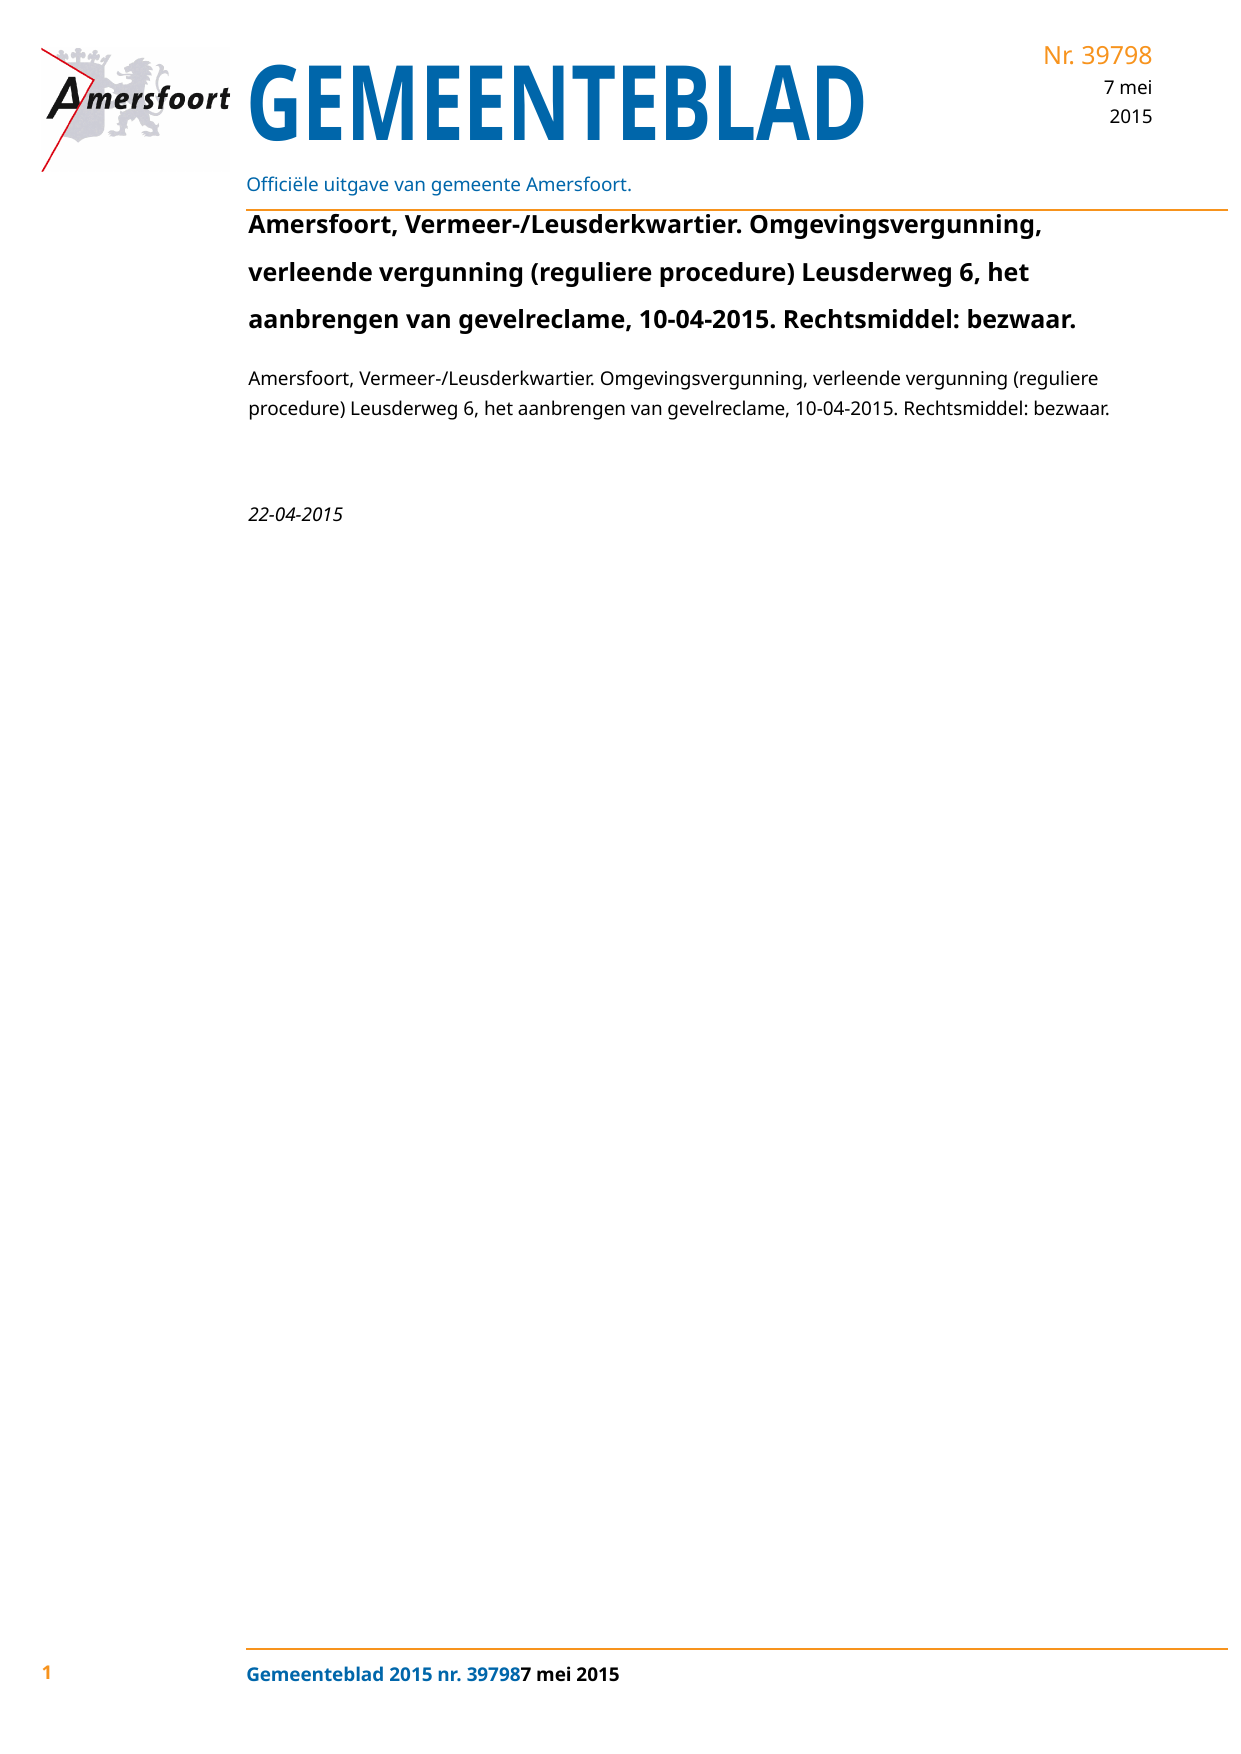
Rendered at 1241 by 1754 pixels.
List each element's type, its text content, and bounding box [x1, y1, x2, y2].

picture [41, 47, 231, 172]
text Amersfoort, Vermeer-/Leusderkwartier. Omgevingsvergunning, verleende vergunning (reguliere procedure) Leusderweg 6, het aanbrengen van gevelreclame, 10-04-2015. Rechtsmiddel: bezwaar. [248, 211, 1152, 336]
text Amersfoort, Vermeer-/Leusderkwartier. Omgevingsvergunning, verleende vergunning (reguliere procedure) Leusderweg 6, het aanbrengen van gevelreclame, 10-04-2015. Rechtsmiddel: bezwaar. [248, 366, 1152, 421]
text 22-04-2015 [248, 501, 1152, 527]
